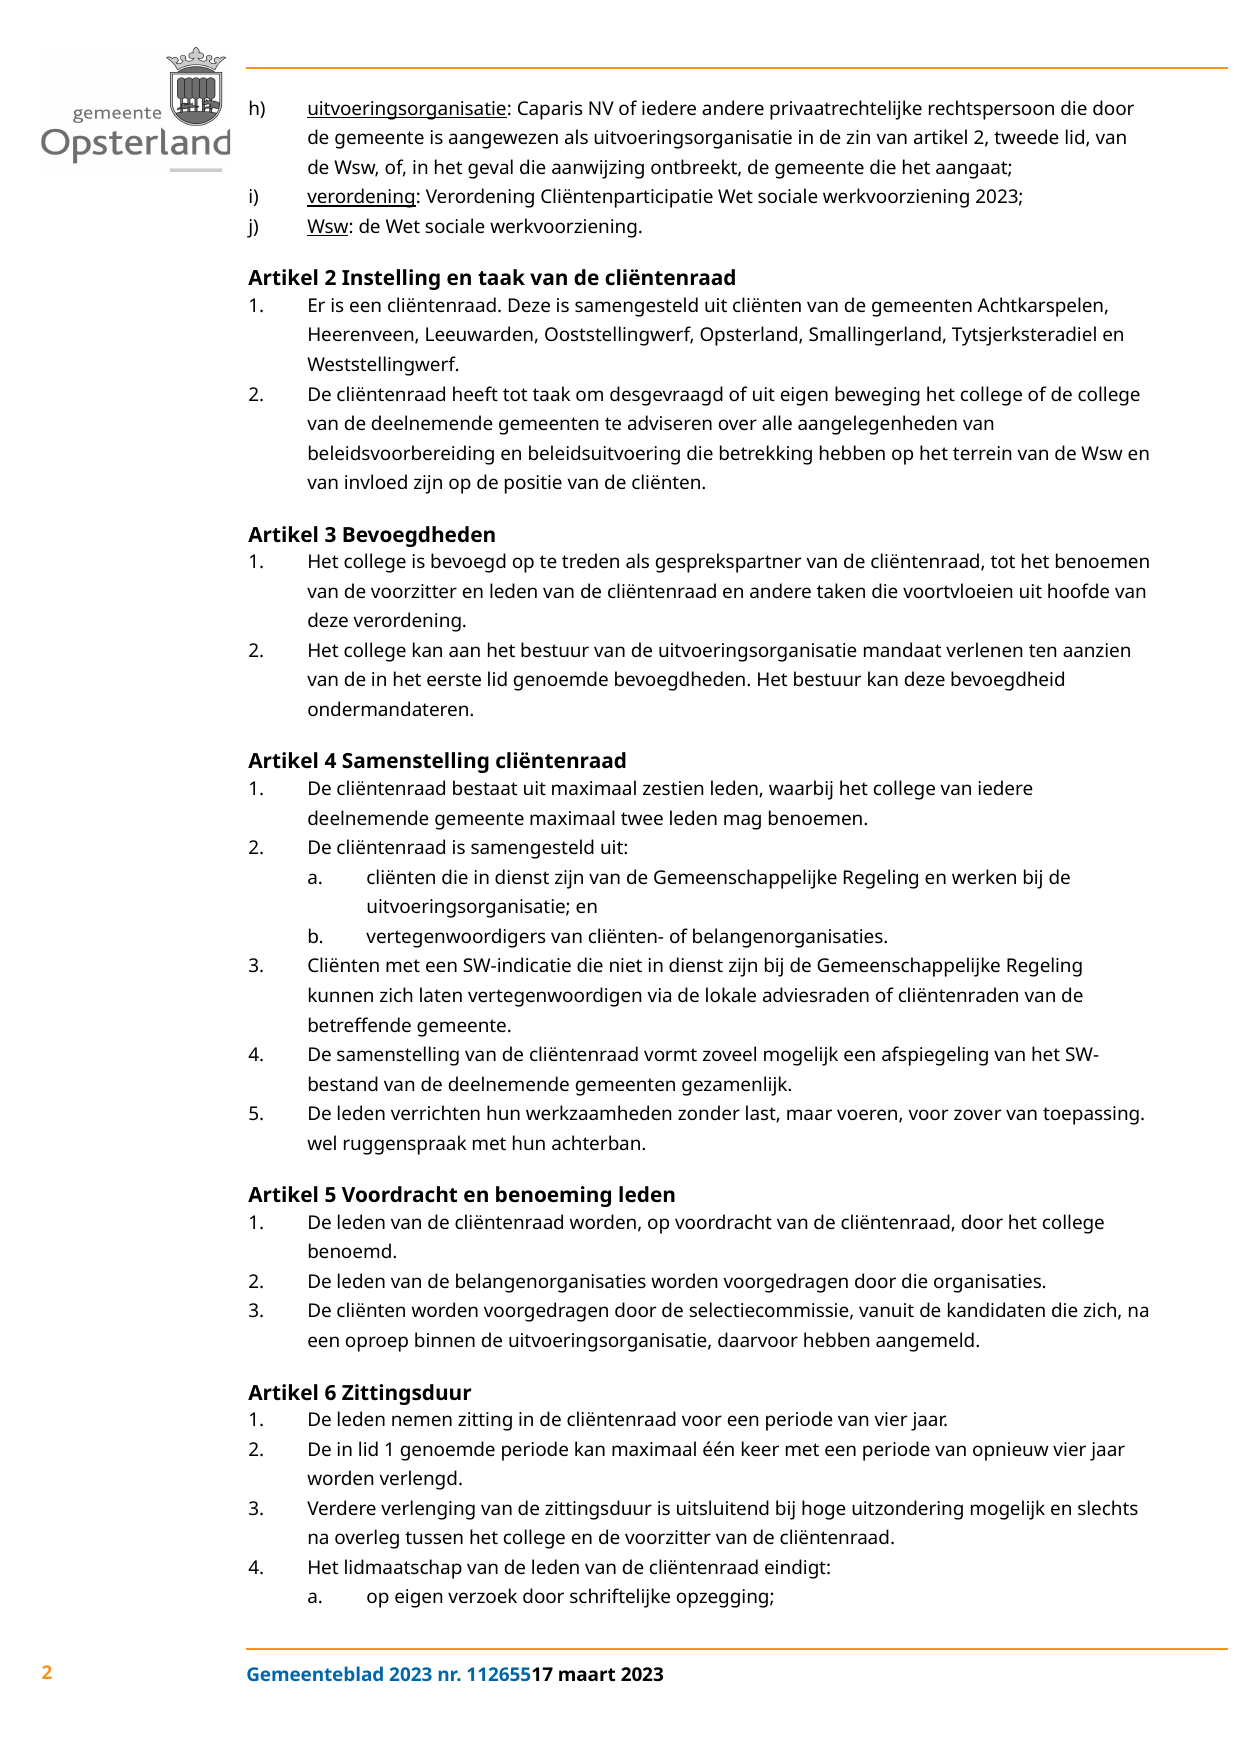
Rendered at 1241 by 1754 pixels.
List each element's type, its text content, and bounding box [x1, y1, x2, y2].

list verordening: Verordening Cliëntenparticipatie Wet sociale werkvoorziening 2023; [248, 183, 1152, 209]
text Artikel 4 Samenstelling cliëntenraad [248, 747, 1152, 775]
list Er is een cliëntenraad. Deze is samengesteld uit cliënten van de gemeenten Achtkarspelen, Heerenveen, Leeuwarden, Ooststellingwerf, Opsterland, Smallingerland, Tytsjerksteradiel en Weststellingwerf. [248, 292, 1152, 377]
list De samenstelling van de cliëntenraad vormt zoveel mogelijk een afspiegeling van het SW-bestand van de deelnemende gemeenten gezamenlijk. [248, 1041, 1152, 1097]
list De cliëntenraad bestaat uit maximaal zestien leden, waarbij het college van iedere deelnemende gemeente maximaal twee leden mag benoemen. [248, 775, 1152, 830]
list De cliëntenraad heeft tot taak om desgevraagd of uit eigen beweging het college of de college van de deelnemende gemeenten te adviseren over alle aangelegenheden van beleidsvoorbereiding en beleidsuitvoering die betrekking hebben op het terrein van de Wsw en van invloed zijn op de positie van de cliënten. [248, 381, 1152, 495]
text Artikel 6 Zittingsduur [248, 1378, 1152, 1406]
text Artikel 5 Voordracht en benoeming leden [248, 1181, 1152, 1209]
list uitvoeringsorganisatie: Caparis NV of iedere andere privaatrechtelijke rechtspersoon die door de gemeente is aangewezen als uitvoeringsorganisatie in de zin van artikel 2, tweede lid, van de Wsw, of, in het geval die aanwijzing ontbreekt, de gemeente die het aangaat; [248, 95, 1152, 180]
list vertegenwoordigers van cliënten- of belangenorganisaties. [307, 923, 1152, 949]
list De cliëntenraad is samengesteld uit: [248, 834, 1152, 860]
list cliënten die in dienst zijn van de Gemeenschappelijke Regeling en werken bij de uitvoeringsorganisatie; en [307, 864, 1152, 919]
text Artikel 3 Bevoegdheden [248, 520, 1152, 548]
list Cliënten met een SW-indicatie die niet in dienst zijn bij de Gemeenschappelijke Regeling kunnen zich laten vertegenwoordigen via de lokale adviesraden of cliëntenraden van de betreffende gemeente. [248, 953, 1152, 1037]
list op eigen verzoek door schriftelijke opzegging; [307, 1584, 1152, 1609]
text Artikel 2 Instelling en taak van de cliëntenraad [248, 263, 1152, 292]
list Wsw: de Wet sociale werkvoorziening. [248, 213, 1152, 239]
list De leden verrichten hun werkzaamheden zonder last, maar voeren, voor zover van toepassing. wel ruggenspraak met hun achterban. [248, 1101, 1152, 1156]
list De in lid 1 genoemde periode kan maximaal één keer met een periode van opnieuw vier jaar worden verlengd. [248, 1436, 1152, 1491]
list De leden van de belangenorganisaties worden voorgedragen door die organisaties. [248, 1268, 1152, 1294]
picture [41, 47, 231, 172]
list De cliënten worden voorgedragen door de selectiecommissie, vanuit de kandidaten die zich, na een oproep binnen de uitvoeringsorganisatie, daarvoor hebben aangemeld. [248, 1298, 1152, 1353]
list De leden nemen zitting in de cliëntenraad voor een periode van vier jaar. [248, 1406, 1152, 1432]
list De leden van de cliëntenraad worden, op voordracht van de cliëntenraad, door het college benoemd. [248, 1209, 1152, 1264]
list Het college is bevoegd op te treden als gesprekspartner van de cliëntenraad, tot het benoemen van de voorzitter en leden van de cliëntenraad en andere taken die voortvloeien uit hoofde van deze verordening. [248, 548, 1152, 633]
list Het lidmaatschap van de leden van de cliëntenraad eindigt: [248, 1554, 1152, 1580]
list Verdere verlenging van de zittingsduur is uitsluitend bij hoge uitzondering mogelijk en slechts na overleg tussen het college en de voorzitter van de cliëntenraad. [248, 1495, 1152, 1550]
list Het college kan aan het bestuur van de uitvoeringsorganisatie mandaat verlenen ten aanzien van de in het eerste lid genoemde bevoegdheden. Het bestuur kan deze bevoegdheid ondermandateren. [248, 637, 1152, 722]
